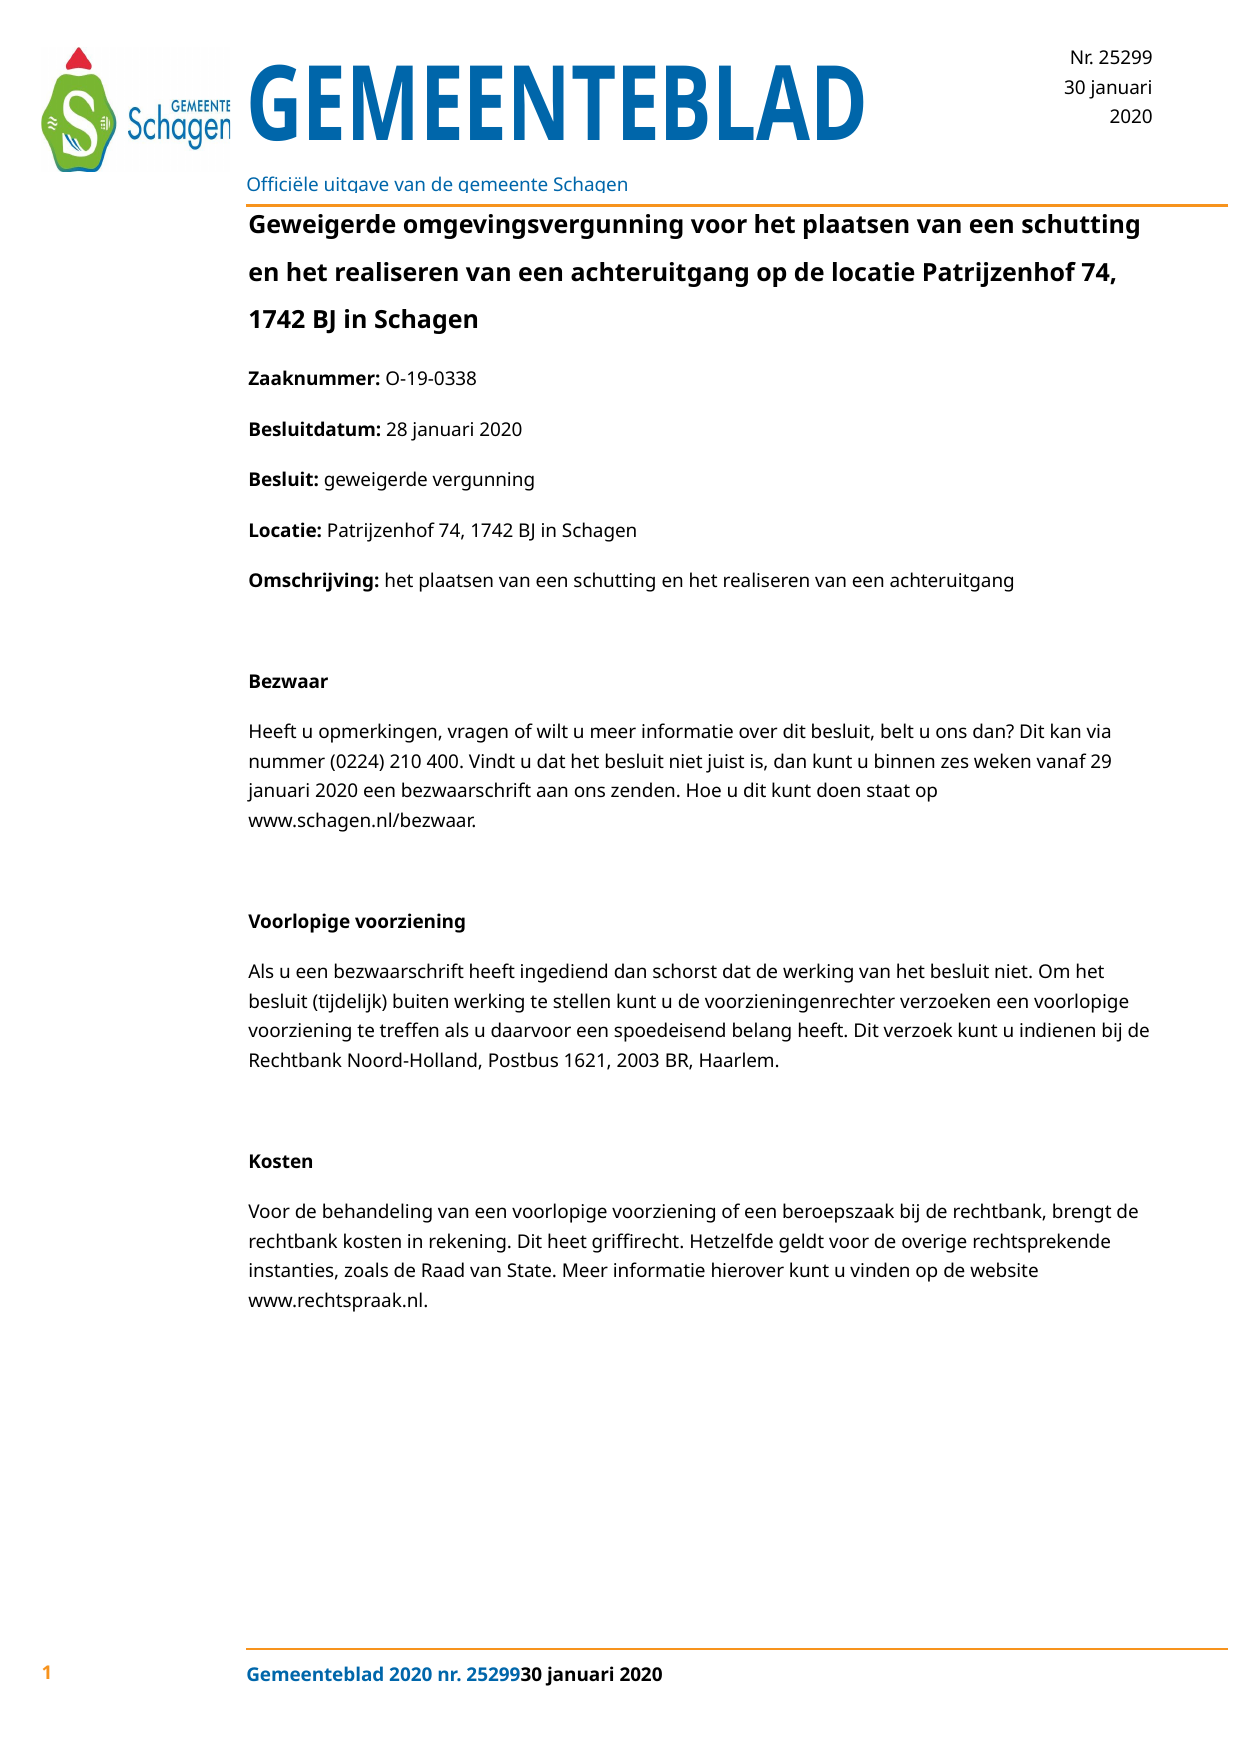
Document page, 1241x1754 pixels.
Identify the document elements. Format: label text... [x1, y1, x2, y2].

picture [41, 47, 231, 172]
text Als u een bezwaarschrift heeft ingediend dan schorst dat de werking van het besluit niet. Om het besluit (tijdelijk) buiten werking te stellen kunt u de voorzieningenrechter verzoeken een voorlopige voorziening te treffen als u daarvoor een spoedeisend belang heeft. Dit verzoek kunt u indienen bij de Rechtbank Noord-Holland, Postbus 1621, 2003 BR, Haarlem. [248, 958, 1152, 1073]
text Locatie: Patrijzenhof 74, 1742 BJ in Schagen [248, 517, 1152, 542]
text Voorlopige voorziening [248, 908, 1152, 934]
text Kosten [248, 1148, 1152, 1174]
text Besluitdatum: 28 januari 2020 [248, 416, 1152, 442]
text Zaaknummer: O-19-0338 [248, 366, 1152, 391]
text Bezwaar [248, 668, 1152, 694]
text Besluit: geweigerde vergunning [248, 466, 1152, 492]
text Voor de behandeling van een voorlopige voorziening of een beroepszaak bij de rechtbank, brengt de rechtbank kosten in rekening. Dit heet griffirecht. Hetzelfde geldt voor de overige rechtsprekende instanties, zoals de Raad van State. Meer informatie hierover kunt u vinden op de website www.rechtspraak.nl. [248, 1198, 1152, 1313]
text Omschrijving: het plaatsen van een schutting en het realiseren van een achteruitgang [248, 567, 1152, 593]
text Geweigerde omgevingsvergunning voor het plaatsen van een schutting en het realiseren van een achteruitgang op de locatie Patrijzenhof 74, 1742 BJ in Schagen [248, 207, 1152, 336]
text Heeft u opmerkingen, vragen of wilt u meer informatie over dit besluit, belt u ons dan? Dit kan via nummer (0224) 210 400. Vindt u dat het besluit niet juist is, dan kunt u binnen zes weken vanaf 29 januari 2020 een bezwaarschrift aan ons zenden. Hoe u dit kunt doen staat op www.schagen.nl/bezwaar. [248, 718, 1152, 833]
